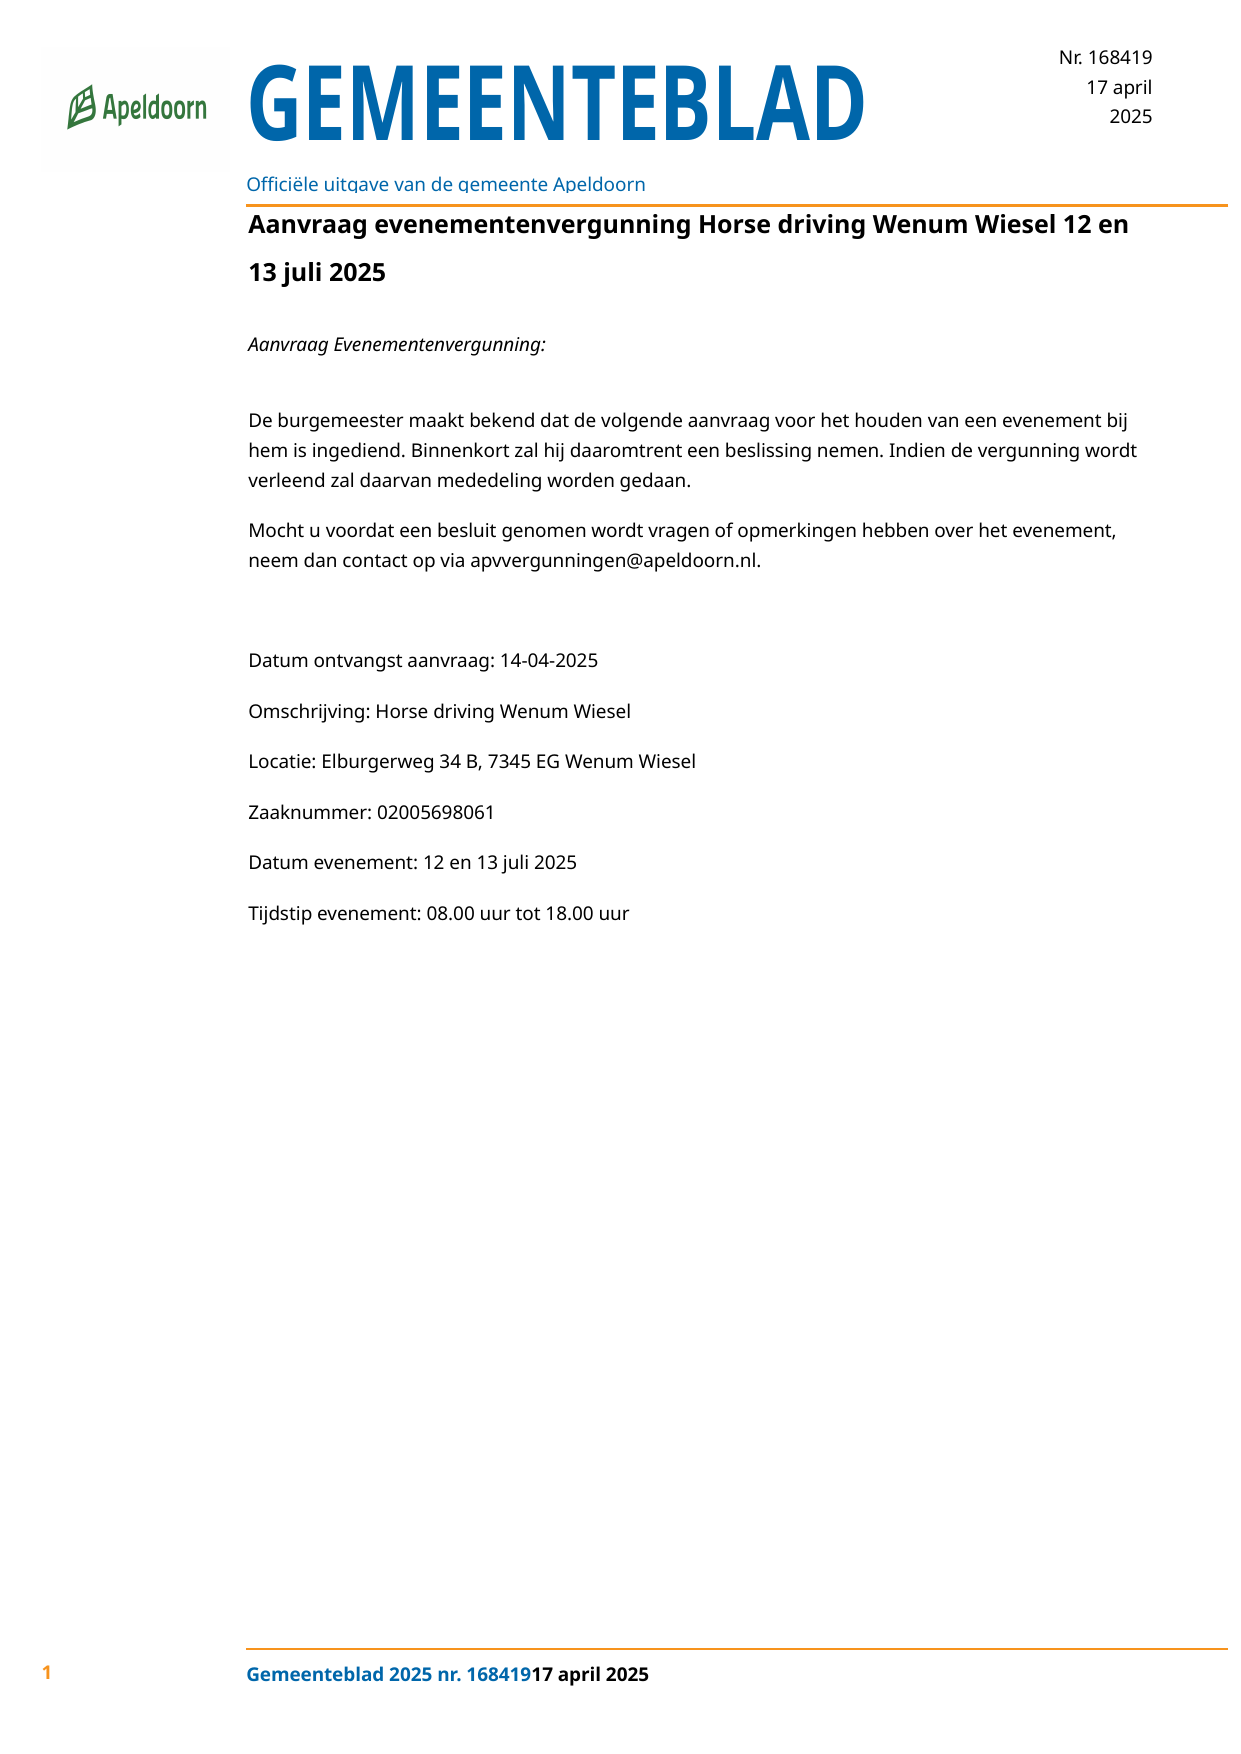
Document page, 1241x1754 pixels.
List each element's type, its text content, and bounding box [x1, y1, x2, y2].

text Locatie: Elburgerweg 34 B, 7345 EG Wenum Wiesel [248, 748, 1152, 774]
text Aanvraag Evenementenvergunning: [248, 331, 1152, 357]
text Zaaknummer: 02005698061 [248, 799, 1152, 824]
text Mocht u voordat een besluit genomen wordt vragen of opmerkingen hebben over het evenement, neem dan contact op via apvvergunningen@apeldoorn.nl. [248, 517, 1152, 572]
text Omschrijving: Horse driving Wenum Wiesel [248, 698, 1152, 724]
text Tijdstip evenement: 08.00 uur tot 18.00 uur [248, 900, 1152, 925]
text Datum evenement: 12 en 13 juli 2025 [248, 849, 1152, 875]
text De burgemeester maakt bekend dat de volgende aanvraag voor het houden van een evenement bij hem is ingediend. Binnenkort zal hij daaromtrent een beslissing nemen. Indien de vergunning wordt verleend zal daarvan mededeling worden gedaan. [248, 408, 1152, 492]
picture [41, 47, 231, 172]
text Datum ontvangst aanvraag: 14-04-2025 [248, 648, 1152, 673]
text Aanvraag evenementenvergunning Horse driving Wenum Wiesel 12 en 13 juli 2025 [248, 207, 1152, 288]
